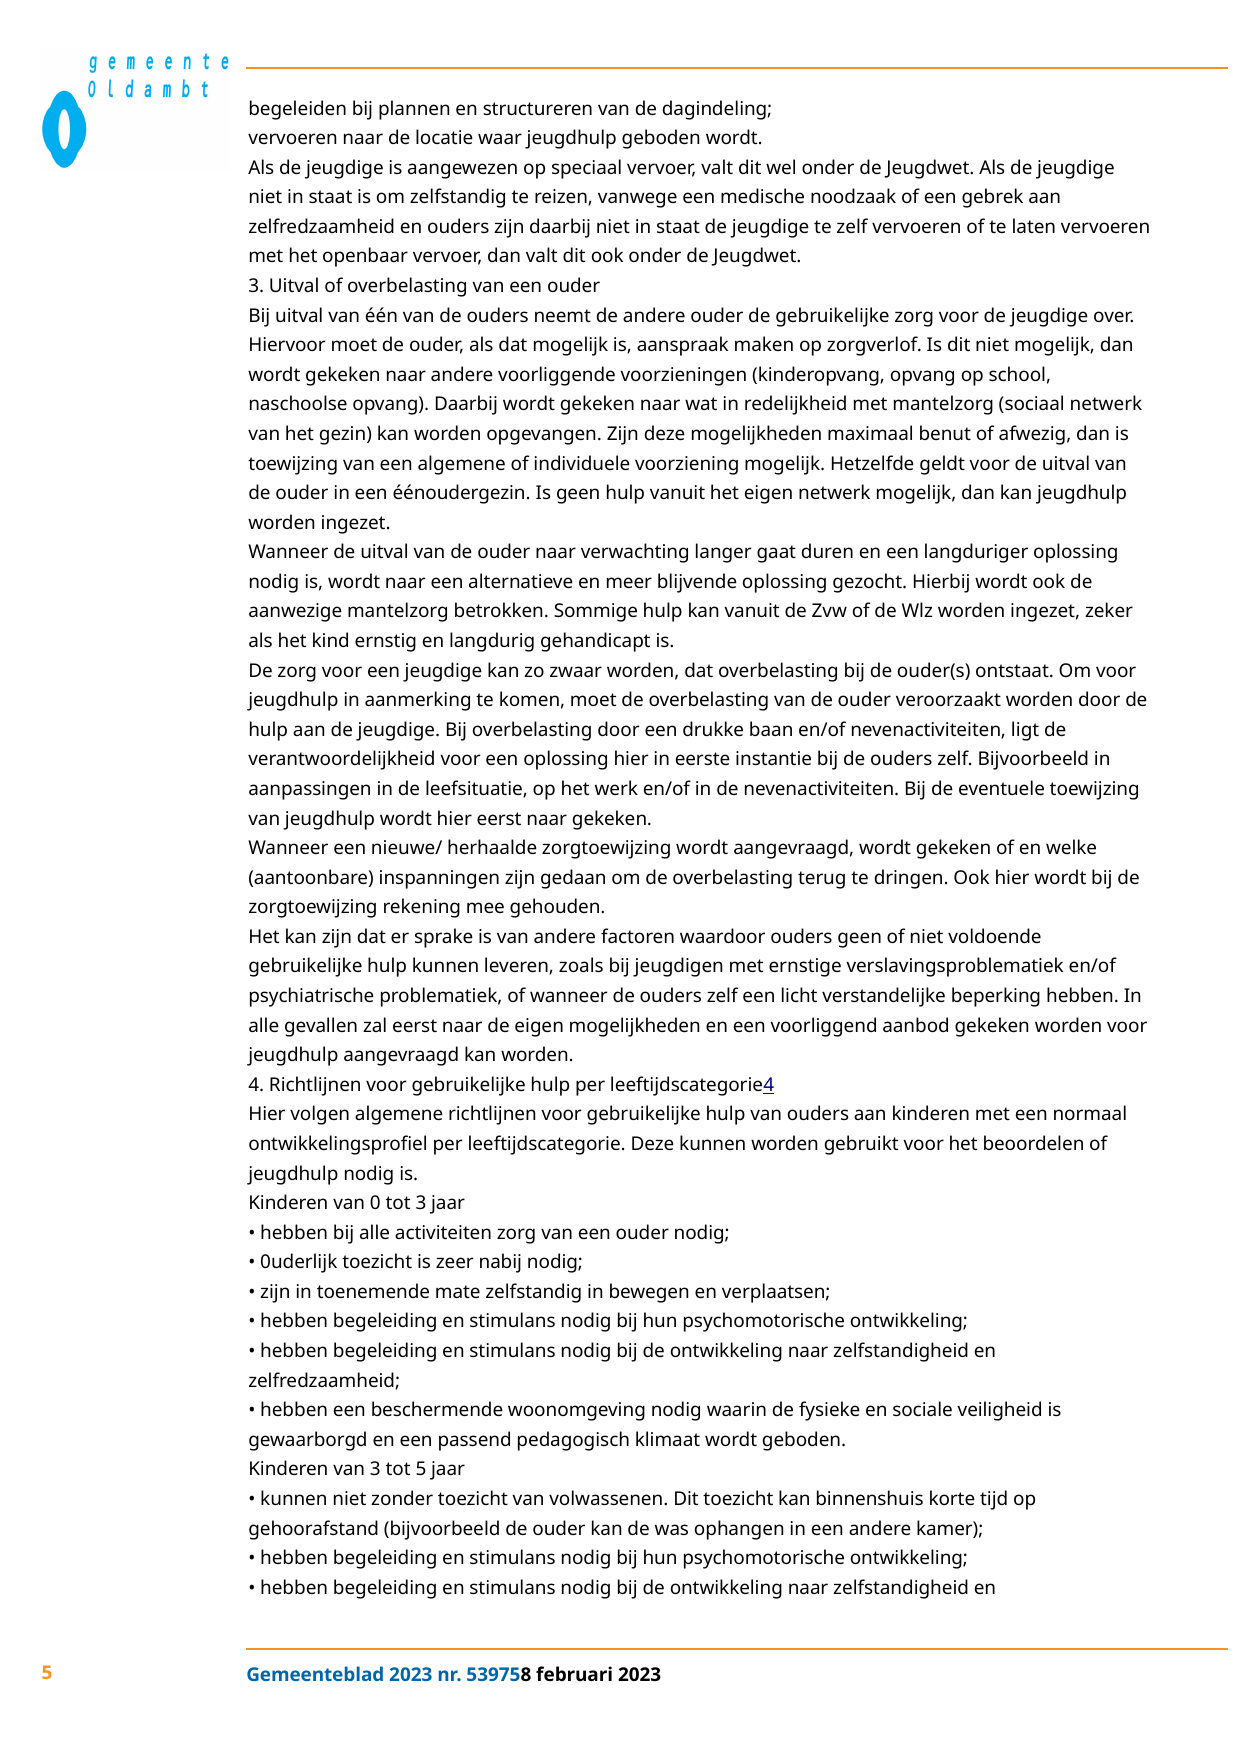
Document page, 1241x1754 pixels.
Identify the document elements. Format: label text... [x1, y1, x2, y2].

text • kunnen niet zonder toezicht van volwassenen. Dit toezicht kan binnenshuis korte tijd op gehoorafstand (bijvoorbeeld de ouder kan de was ophangen in een andere kamer); [248, 1485, 1152, 1541]
text Wanneer een nieuwe/ herhaalde zorgtoewijzing wordt aangevraagd, wordt gekeken of en welke (aantoonbare) inspanningen zijn gedaan om de overbelasting terug te dringen. Ook hier wordt bij de zorgtoewijzing rekening mee gehouden. [248, 834, 1152, 919]
text Het kan zijn dat er sprake is van andere factoren waardoor ouders geen of niet voldoende gebruikelijke hulp kunnen leveren, zoals bij jeugdigen met ernstige verslavingsproblematiek en/of psychiatrische problematiek, of wanneer de ouders zelf een licht verstandelijke beperking hebben. In alle gevallen zal eerst naar de eigen mogelijkheden en een voorliggend aanbod gekeken worden voor jeugdhulp aangevraagd kan worden. [248, 923, 1152, 1067]
text • hebben een beschermende woonomgeving nodig waarin de fysieke en sociale veiligheid is gewaarborgd en een passend pedagogisch klimaat wordt geboden. [248, 1396, 1152, 1452]
text • hebben begeleiding en stimulans nodig bij hun psychomotorische ontwikkeling; [248, 1308, 1152, 1333]
text • 0uderlijk toezicht is zeer nabij nodig; [248, 1248, 1152, 1274]
text vervoeren naar de locatie waar jeugdhulp geboden wordt. [248, 124, 1152, 150]
text • hebben begeleiding en stimulans nodig bij de ontwikkeling naar zelfstandigheid en [248, 1574, 1152, 1600]
text Kinderen van 3 tot 5 jaar [248, 1456, 1152, 1481]
text 4. Richtlijnen voor gebruikelijke hulp per leeftijdscategorie4 [248, 1071, 1152, 1097]
text De zorg voor een jeugdige kan zo zwaar worden, dat overbelasting bij de ouder(s) ontstaat. Om voor jeugdhulp in aanmerking te komen, moet de overbelasting van de ouder veroorzaakt worden door de hulp aan de jeugdige. Bij overbelasting door een drukke baan en/of nevenactiviteiten, ligt de verantwoordelijkheid voor een oplossing hier in eerste instantie bij de ouders zelf. Bijvoorbeeld in aanpassingen in de leefsituatie, op het werk en/of in de nevenactiviteiten. Bij de eventuele toewijzing van jeugdhulp wordt hier eerst naar gekeken. [248, 657, 1152, 831]
text Als de jeugdige is aangewezen op speciaal vervoer, valt dit wel onder de Jeugdwet. Als de jeugdige niet in staat is om zelfstandig te reizen, vanwege een medische noodzaak of een gebrek aan zelfredzaamheid en ouders zijn daarbij niet in staat de jeugdige te zelf vervoeren of te laten vervoeren met het openbaar vervoer, dan valt dit ook onder de Jeugdwet. [248, 154, 1152, 268]
text begeleiden bij plannen en structureren van de dagindeling; [248, 95, 1152, 121]
text • hebben begeleiding en stimulans nodig bij hun psychomotorische ontwikkeling; [248, 1544, 1152, 1570]
picture [41, 47, 231, 172]
text • hebben begeleiding en stimulans nodig bij de ontwikkeling naar zelfstandigheid en zelfredzaamheid; [248, 1337, 1152, 1393]
text Kinderen van 0 tot 3 jaar [248, 1189, 1152, 1215]
text • zijn in toenemende mate zelfstandig in bewegen en verplaatsen; [248, 1278, 1152, 1304]
text Wanneer de uitval van de ouder naar verwachting langer gaat duren en een langduriger oplossing nodig is, wordt naar een alternatieve en meer blijvende oplossing gezocht. Hierbij wordt ook de aanwezige mantelzorg betrokken. Sommige hulp kan vanuit de Zvw of de Wlz worden ingezet, zeker als het kind ernstig en langdurig gehandicapt is. [248, 538, 1152, 653]
text • hebben bij alle activiteiten zorg van een ouder nodig; [248, 1219, 1152, 1245]
text Hier volgen algemene richtlijnen voor gebruikelijke hulp van ouders aan kinderen met een normaal ontwikkelingsprofiel per leeftijdscategorie. Deze kunnen worden gebruikt voor het beoordelen of jeugdhulp nodig is. [248, 1101, 1152, 1186]
text 3. Uitval of overbelasting van een ouder [248, 272, 1152, 298]
text Bij uitval van één van de ouders neemt de andere ouder de gebruikelijke zorg voor de jeugdige over. Hiervoor moet de ouder, als dat mogelijk is, aanspraak maken op zorgverlof. Is dit niet mogelijk, dan wordt gekeken naar andere voorliggende voorzieningen (kinderopvang, opvang op school, naschoolse opvang). Daarbij wordt gekeken naar wat in redelijkheid met mantelzorg (sociaal netwerk van het gezin) kan worden opgevangen. Zijn deze mogelijkheden maximaal benut of afwezig, dan is toewijzing van een algemene of individuele voorziening mogelijk. Hetzelfde geldt voor de uitval van de ouder in een éénoudergezin. Is geen hulp vanuit het eigen netwerk mogelijk, dan kan jeugdhulp worden ingezet. [248, 302, 1152, 535]
